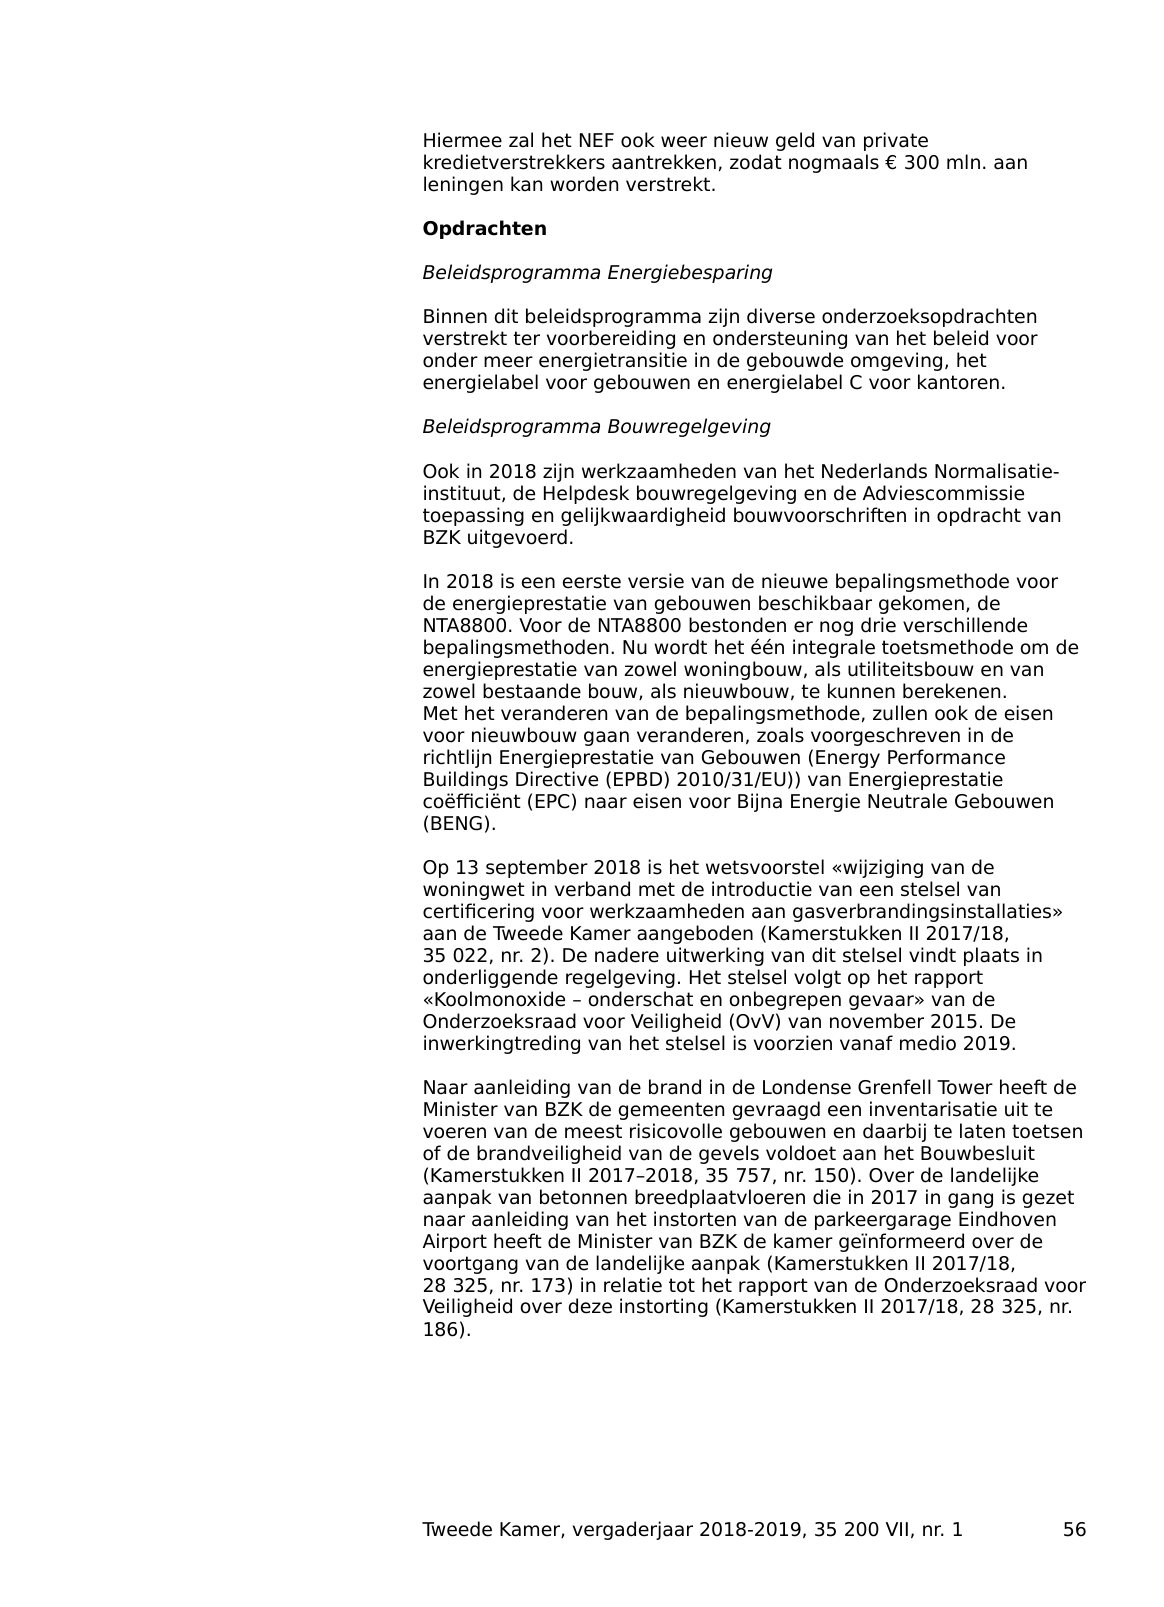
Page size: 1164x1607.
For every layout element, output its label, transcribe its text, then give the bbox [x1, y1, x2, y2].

subtitle Opdrachten [422, 218, 1087, 240]
text Binnen dit beleidsprogramma zijn diverse onderzoeksopdrachten verstrekt ter voorbereiding en ondersteuning van het beleid voor onder meer energietransitie in de gebouwde omgeving, het energielabel voor gebouwen en energielabel C voor kantoren. [422, 306, 1087, 394]
text Hiermee zal het NEF ook weer nieuw geld van private kredietverstrekkers aantrekken, zodat nogmaals € 300 mln. aan leningen kan worden verstrekt. [422, 130, 1087, 196]
text Naar aanleiding van de brand in de Londense Grenfell Tower heeft de Minister van BZK de gemeenten gevraagd een inventarisatie uit te voeren van de meest risicovolle gebouwen en daarbij te laten toetsen of de brandveiligheid van de gevels voldoet aan het Bouwbesluit (Kamerstukken II 2017–2018, 35 757, nr. 150). Over de landelijke aanpak van betonnen breedplaatvloeren die in 2017 in gang is gezet naar aanleiding van het instorten van de parkeergarage Eindhoven Airport heeft de Minister van BZK de kamer geïnformeerd over de voortgang van de landelijke aanpak (Kamerstukken II 2017/18, 28 325, nr. 173) in relatie tot het rapport van de Onderzoeksraad voor Veiligheid over deze instorting (Kamerstukken II 2017/18, 28 325, nr. 186). [422, 1077, 1087, 1340]
text Met het veranderen van de bepalingsmethode, zullen ook de eisen voor nieuwbouw gaan veranderen, zoals voorgeschreven in de richtlijn Energieprestatie van Gebouwen (Energy Performance Buildings Directive (EPBD) 2010/31/EU)) van Energieprestatie coëfficiënt (EPC) naar eisen voor Bijna Energie Neutrale Gebouwen (BENG). [422, 703, 1087, 834]
text Op 13 september 2018 is het wetsvoorstel «wijziging van de woningwet in verband met de introductie van een stelsel van certificering voor werkzaamheden aan gasverbrandingsinstallaties» aan de Tweede Kamer aangeboden (Kamerstukken II 2017/18, 35 022, nr. 2). De nadere uitwerking van dit stelsel vindt plaats in onderliggende regelgeving. Het stelsel volgt op het rapport «Koolmonoxide – onderschat en onbegrepen gevaar» van de Onderzoeksraad voor Veiligheid (OvV) van november 2015. De inwerkingtreding van het stelsel is voorzien vanaf medio 2019. [422, 857, 1087, 1054]
subtitle Beleidsprogramma Energiebesparing [422, 262, 1087, 284]
subtitle Beleidsprogramma Bouwregelgeving [422, 416, 1087, 438]
text In 2018 is een eerste versie van de nieuwe bepalingsmethode voor de energieprestatie van gebouwen beschikbaar gekomen, de NTA8800. Voor de NTA8800 bestonden er nog drie verschillende bepalingsmethoden. Nu wordt het één integrale toetsmethode om de energieprestatie van zowel woningbouw, als utiliteitsbouw en van zowel bestaande bouw, als nieuwbouw, te kunnen berekenen. [422, 571, 1087, 703]
text Ook in 2018 zijn werkzaamheden van het Nederlands Normalisatie-instituut, de Helpdesk bouwregelgeving en de Adviescommissie toepassing en gelijkwaardigheid bouwvoorschriften in opdracht van BZK uitgevoerd. [422, 461, 1087, 548]
